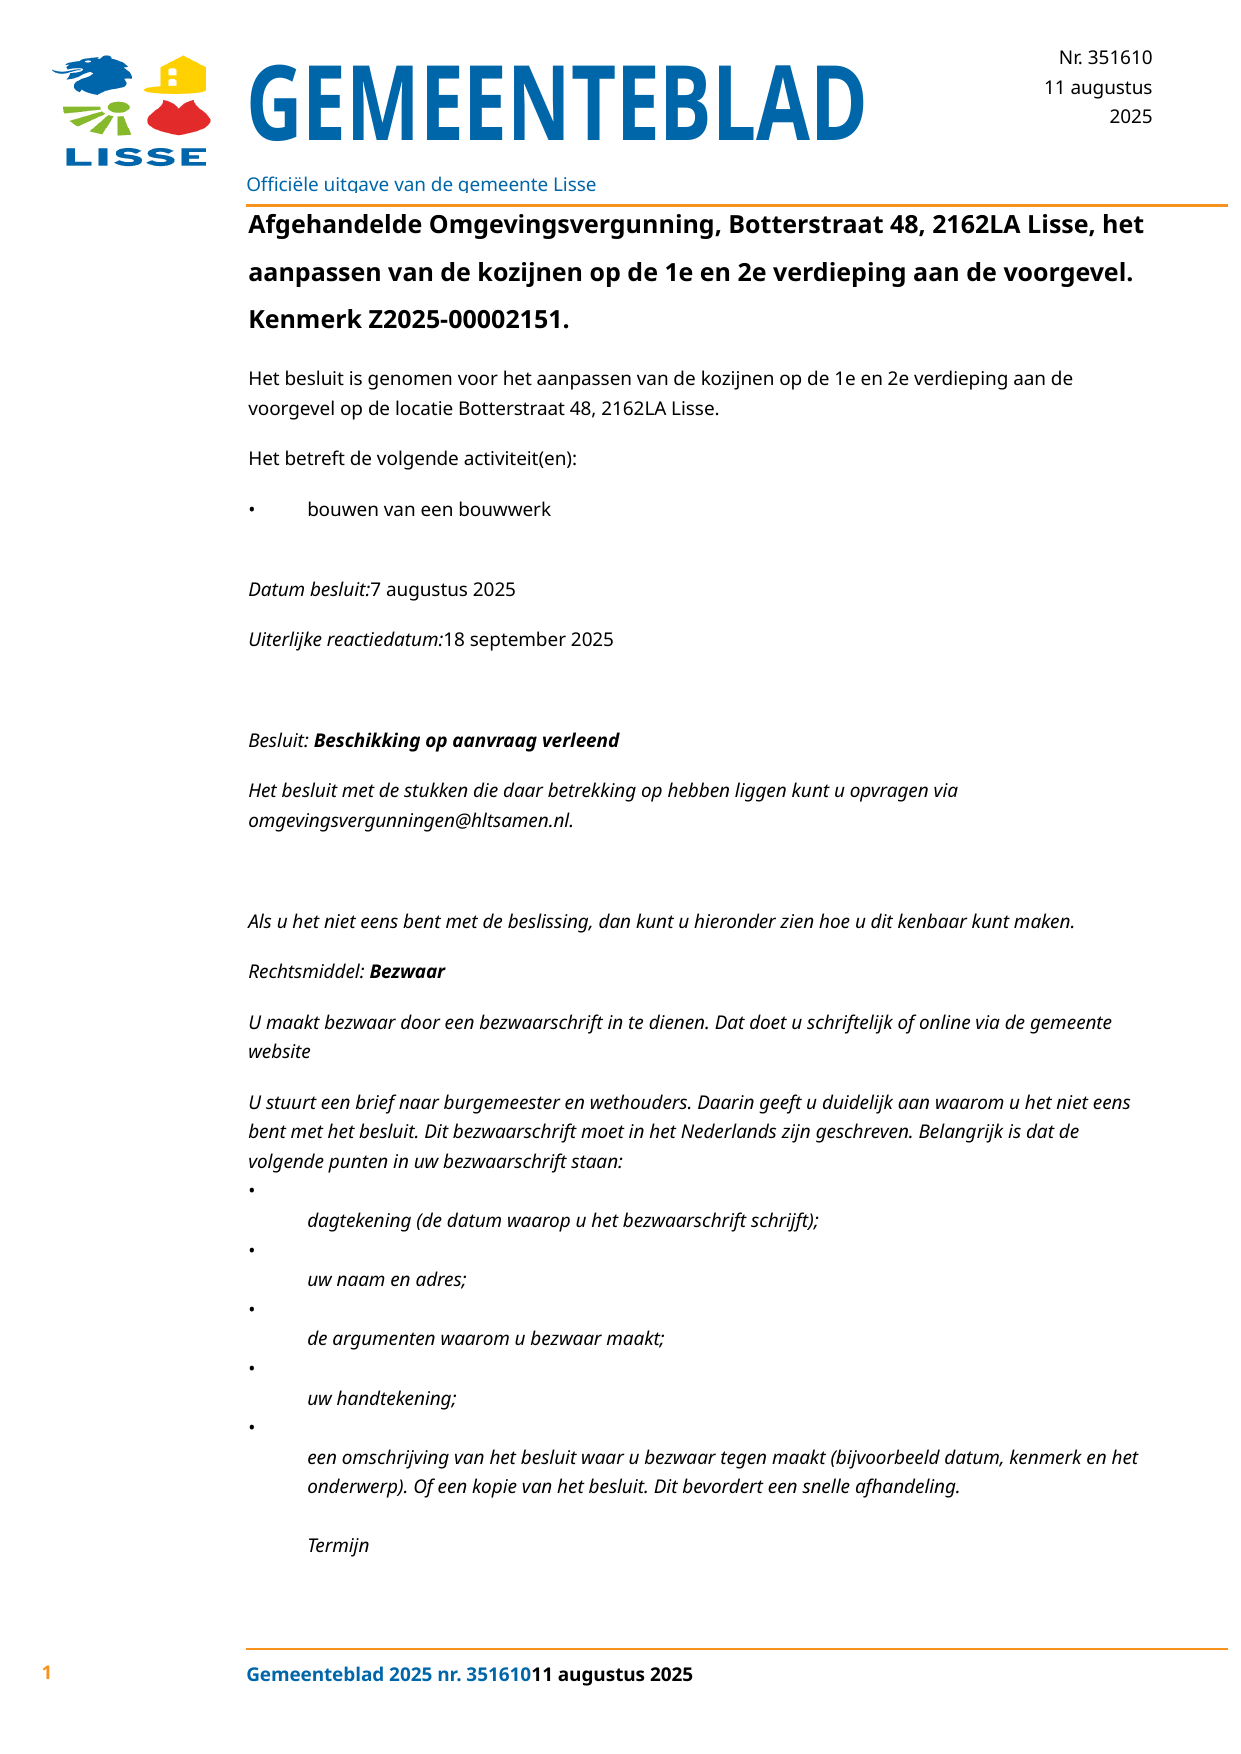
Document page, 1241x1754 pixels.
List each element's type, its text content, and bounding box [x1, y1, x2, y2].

text Afgehandelde Omgevingsvergunning, Botterstraat 48, 2162LA Lisse, het aanpassen van de kozijnen op de 1e en 2e verdieping aan de voorgevel. Kenmerk Z2025-00002151. [248, 207, 1152, 336]
list bouwen van een bouwwerk [248, 496, 1152, 522]
list de argumenten waarom u bezwaar maakt; [248, 1326, 1152, 1351]
text Het betreft de volgende activiteit(en): [248, 446, 1152, 471]
list uw handtekening; [248, 1385, 1152, 1410]
text U stuurt een brief naar burgemeester en wethouders. Daarin geeft u duidelijk aan waarom u het niet eens bent met het besluit. Dit bezwaarschrift moet in het Nederlands zijn geschreven. Belangrijk is dat de volgende punten in uw bezwaarschrift staan: [248, 1089, 1152, 1174]
text Uiterlijke reactiedatum:18 september 2025 [248, 626, 1152, 652]
picture [41, 47, 231, 172]
text Het besluit is genomen voor het aanpassen van de kozijnen op de 1e en 2e verdieping aan de voorgevel op de locatie Botterstraat 48, 2162LA Lisse. [248, 366, 1152, 421]
list uw naam en adres; [248, 1266, 1152, 1292]
text Als u het niet eens bent met de beslissing, dan kunt u hieronder zien hoe u dit kenbaar kunt maken. [248, 908, 1152, 934]
list een omschrijving van het besluit waar u bezwaar tegen maakt (bijvoorbeeld datum, kenmerk en het onderwerp). Of een kopie van het besluit. Dit bevordert een snelle afhandeling. [248, 1444, 1152, 1499]
list dagtekening (de datum waarop u het bezwaarschrift schrijft); [248, 1207, 1152, 1233]
text Het besluit met de stukken die daar betrekking op hebben liggen kunt u opvragen via omgevingsvergunningen@hltsamen.nl. [248, 778, 1152, 833]
list Termijn [248, 1533, 1152, 1558]
text Rechtsmiddel: Bezwaar [248, 958, 1152, 984]
text U maakt bezwaar door een bezwaarschrift in te dienen. Dat doet u schriftelijk of online via de gemeente website [248, 1009, 1152, 1064]
text Datum besluit:7 augustus 2025 [248, 576, 1152, 602]
text Besluit: Beschikking op aanvraag verleend [248, 727, 1152, 753]
